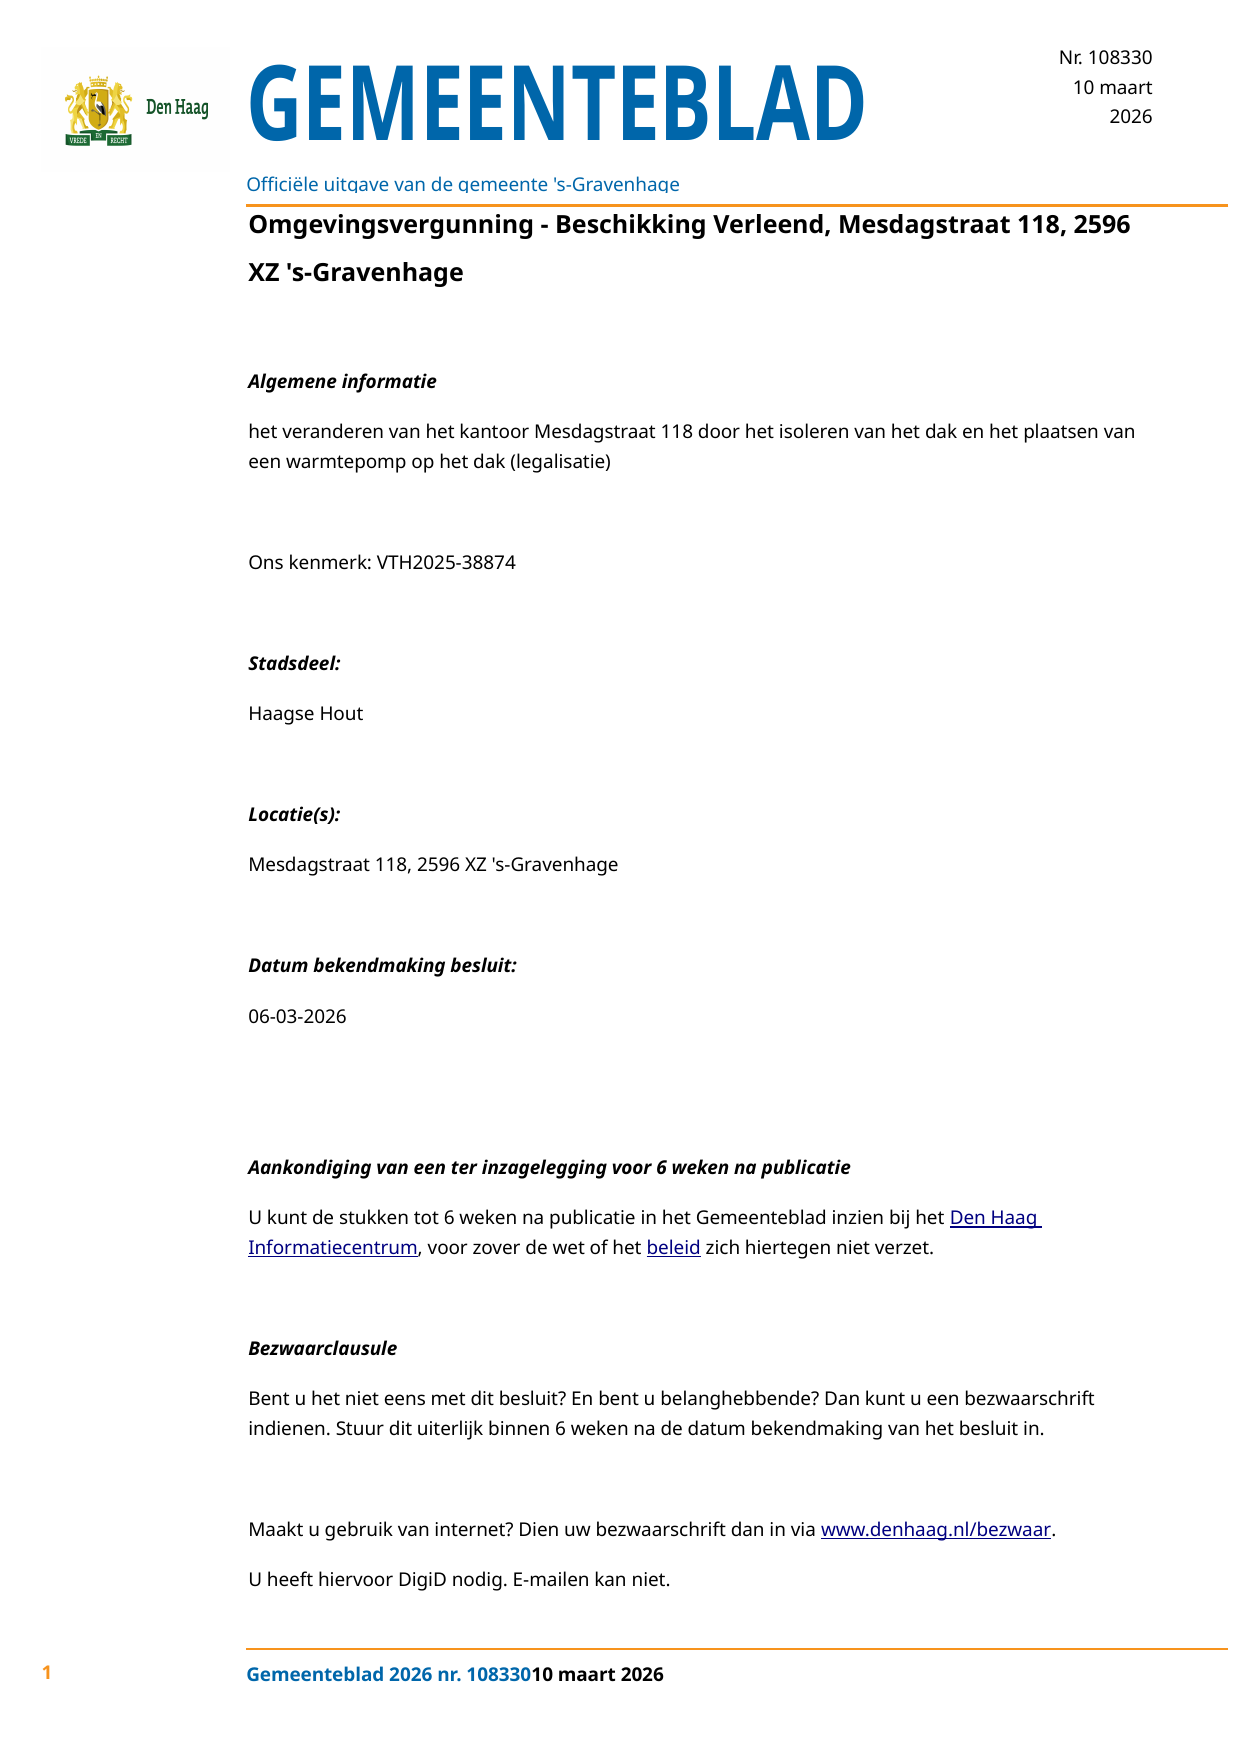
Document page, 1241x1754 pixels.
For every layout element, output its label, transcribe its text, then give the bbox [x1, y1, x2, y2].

text Stadsdeel: [248, 650, 1152, 676]
picture [41, 47, 231, 172]
text U kunt de stukken tot 6 weken na publicatie in het Gemeenteblad inzien bij het Den Haag Informatiecentrum, voor zover de wet of het beleid zich hiertegen niet verzet. [248, 1204, 1152, 1260]
text Maakt u gebruik van internet? Dien uw bezwaarschrift dan in via www.denhaag.nl/bezwaar. [248, 1516, 1152, 1542]
text Aankondiging van een ter inzagelegging voor 6 weken na publicatie [248, 1154, 1152, 1180]
text Locatie(s): [248, 801, 1152, 827]
text Datum bekendmaking besluit: [248, 952, 1152, 978]
text Haagse Hout [248, 700, 1152, 726]
text Mesdagstraat 118, 2596 XZ 's-Gravenhage [248, 852, 1152, 877]
text Ons kenmerk: VTH2025-38874 [248, 549, 1152, 575]
text Algemene informatie [248, 368, 1152, 394]
text Bezwaarclausule [248, 1335, 1152, 1361]
text U heeft hiervoor DigiD nodig. E-mailen kan niet. [248, 1566, 1152, 1592]
text 06-03-2026 [248, 1003, 1152, 1029]
text Omgevingsvergunning - Beschikking Verleend, Mesdagstraat 118, 2596 XZ 's-Gravenhage [248, 207, 1152, 288]
text Bent u het niet eens met dit besluit? En bent u belanghebbende? Dan kunt u een bezwaarschrift indienen. Stuur dit uiterlijk binnen 6 weken na de datum bekendmaking van het besluit in. [248, 1385, 1152, 1441]
text het veranderen van het kantoor Mesdagstraat 118 door het isoleren van het dak en het plaatsen van een warmtepomp op het dak (legalisatie) [248, 419, 1152, 474]
